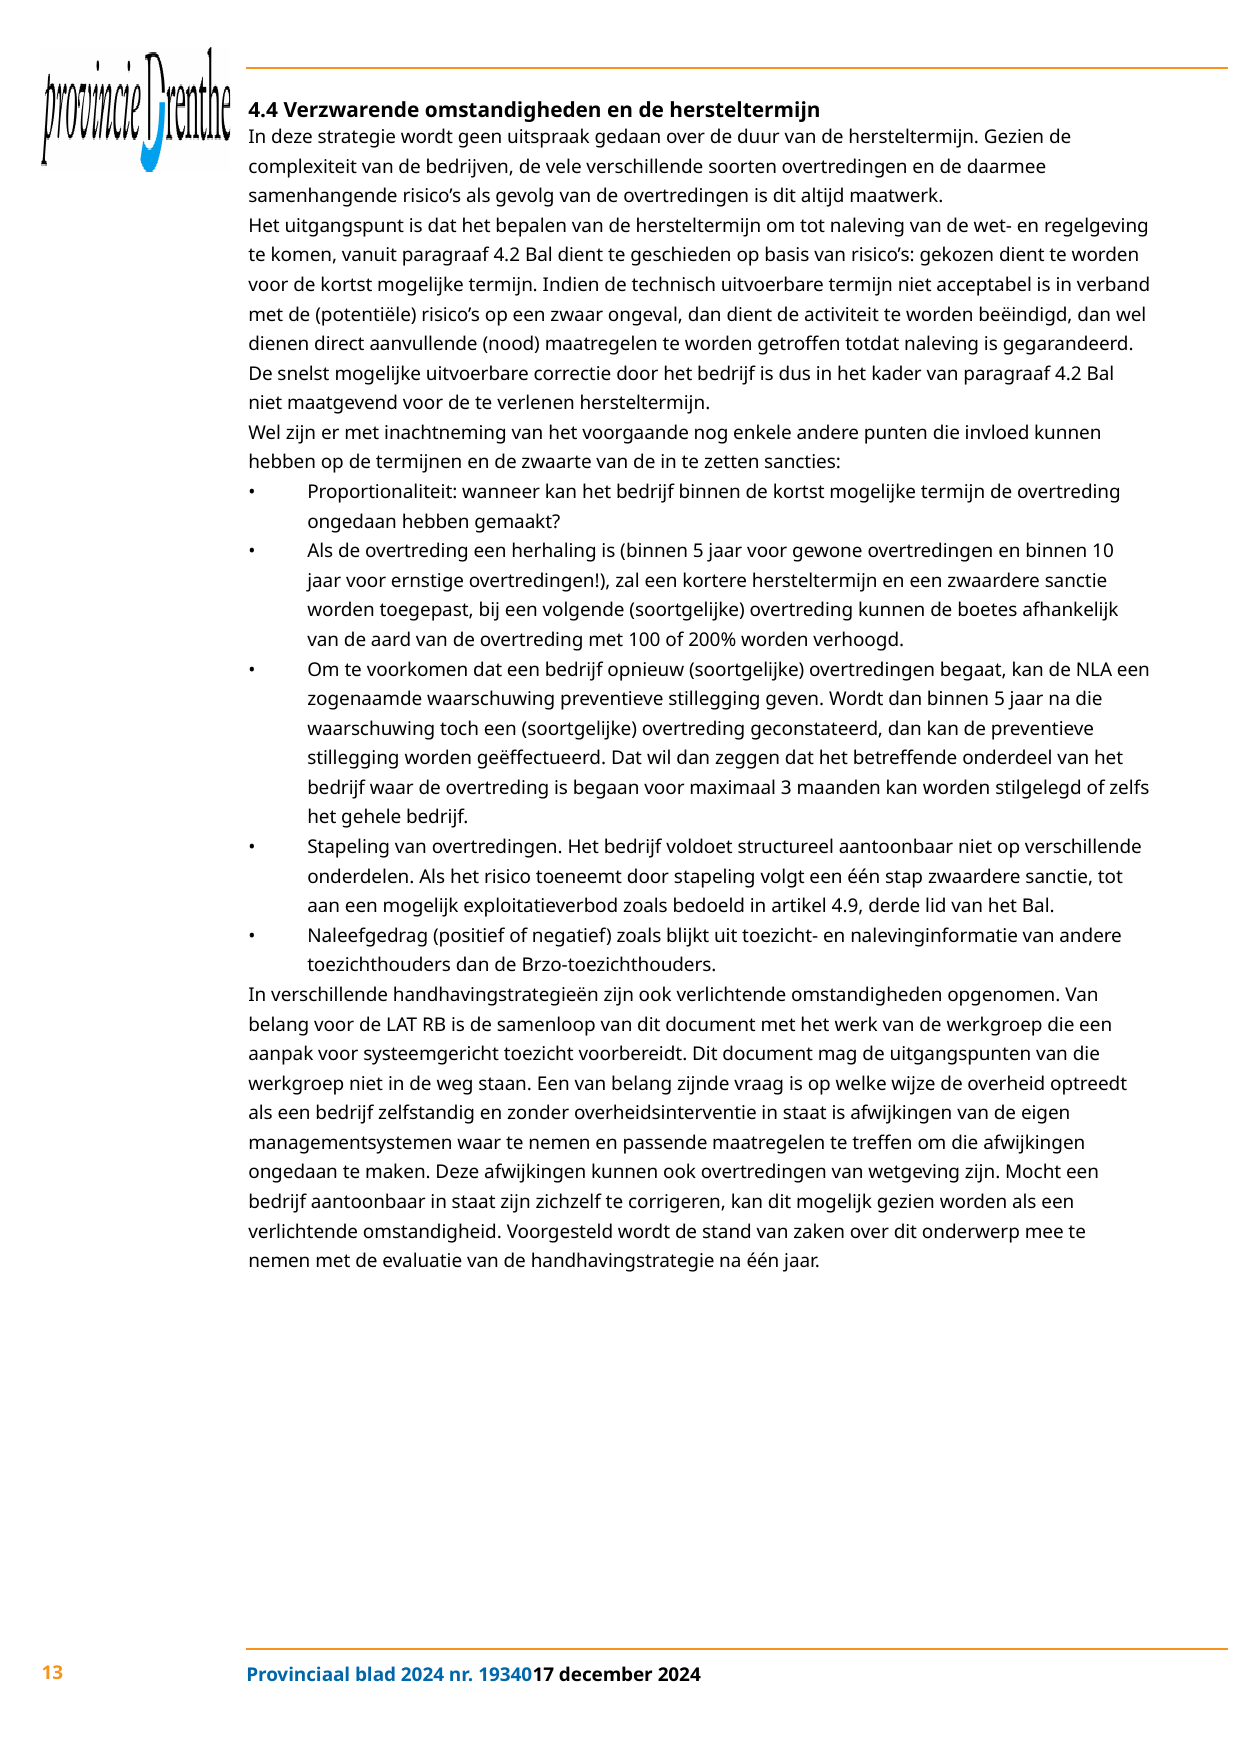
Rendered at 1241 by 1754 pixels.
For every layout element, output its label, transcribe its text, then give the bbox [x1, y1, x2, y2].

list Proportionaliteit: wanneer kan het bedrijf binnen de kortst mogelijke termijn de overtreding ongedaan hebben gemaakt? [248, 478, 1152, 533]
text Wel zijn er met inachtneming van het voorgaande nog enkele andere punten die invloed kunnen hebben op de termijnen en de zwaarte van de in te zetten sancties: [248, 419, 1152, 474]
text Het uitgangspunt is dat het bepalen van de hersteltermijn om tot naleving van de wet- en regelgeving te komen, vanuit paragraaf 4.2 Bal dient te geschieden op basis van risico’s: gekozen dient te worden voor de kortst mogelijke termijn. Indien de technisch uitvoerbare termijn niet acceptabel is in verband met de (potentiële) risico’s op een zwaar ongeval, dan dient de activiteit te worden beëindigd, dan wel dienen direct aanvullende (nood) maatregelen te worden getroffen totdat naleving is gegarandeerd. De snelst mogelijke uitvoerbare correctie door het bedrijf is dus in het kader van paragraaf 4.2 Bal niet maatgevend voor de te verlenen hersteltermijn. [248, 212, 1152, 415]
list Stapeling van overtredingen. Het bedrijf voldoet structureel aantoonbaar niet op verschillende onderdelen. Als het risico toeneemt door stapeling volgt een één stap zwaardere sanctie, tot aan een mogelijk exploitatieverbod zoals bedoeld in artikel 4.9, derde lid van het Bal. [248, 833, 1152, 918]
list Naleefgedrag (positief of negatief) zoals blijkt uit toezicht- en nalevinginformatie van andere toezichthouders dan de Brzo-toezichthouders. [248, 922, 1152, 977]
text 4.4 Verzwarende omstandigheden en de hersteltermijn [248, 95, 1152, 123]
text In deze strategie wordt geen uitspraak gedaan over de duur van de hersteltermijn. Gezien de complexiteit van de bedrijven, de vele verschillende soorten overtredingen en de daarmee samenhangende risico’s als gevolg van de overtredingen is dit altijd maatwerk. [248, 123, 1152, 208]
picture [41, 47, 231, 172]
list Om te voorkomen dat een bedrijf opnieuw (soortgelijke) overtredingen begaat, kan de NLA een zogenaamde waarschuwing preventieve stillegging geven. Wordt dan binnen 5 jaar na die waarschuwing toch een (soortgelijke) overtreding geconstateerd, dan kan de preventieve stillegging worden geëffectueerd. Dat wil dan zeggen dat het betreffende onderdeel van het bedrijf waar de overtreding is begaan voor maximaal 3 maanden kan worden stilgelegd of zelfs het gehele bedrijf. [248, 656, 1152, 829]
list Als de overtreding een herhaling is (binnen 5 jaar voor gewone overtredingen en binnen 10 jaar voor ernstige overtredingen!), zal een kortere hersteltermijn en een zwaardere sanctie worden toegepast, bij een volgende (soortgelijke) overtreding kunnen de boetes afhankelijk van de aard van de overtreding met 100 of 200% worden verhoogd. [248, 537, 1152, 652]
text In verschillende handhavingstrategieën zijn ook verlichtende omstandigheden opgenomen. Van belang voor de LAT RB is de samenloop van dit document met het werk van de werkgroep die een aanpak voor systeemgericht toezicht voorbereidt. Dit document mag de uitgangspunten van die werkgroep niet in de weg staan. Een van belang zijnde vraag is op welke wijze de overheid optreedt als een bedrijf zelfstandig en zonder overheidsinterventie in staat is afwijkingen van de eigen managementsystemen waar te nemen en passende maatregelen te treffen om die afwijkingen ongedaan te maken. Deze afwijkingen kunnen ook overtredingen van wetgeving zijn. Mocht een bedrijf aantoonbaar in staat zijn zichzelf te corrigeren, kan dit mogelijk gezien worden als een verlichtende omstandigheid. Voorgesteld wordt de stand van zaken over dit onderwerp mee te nemen met de evaluatie van de handhavingstrategie na één jaar. [248, 981, 1152, 1273]
